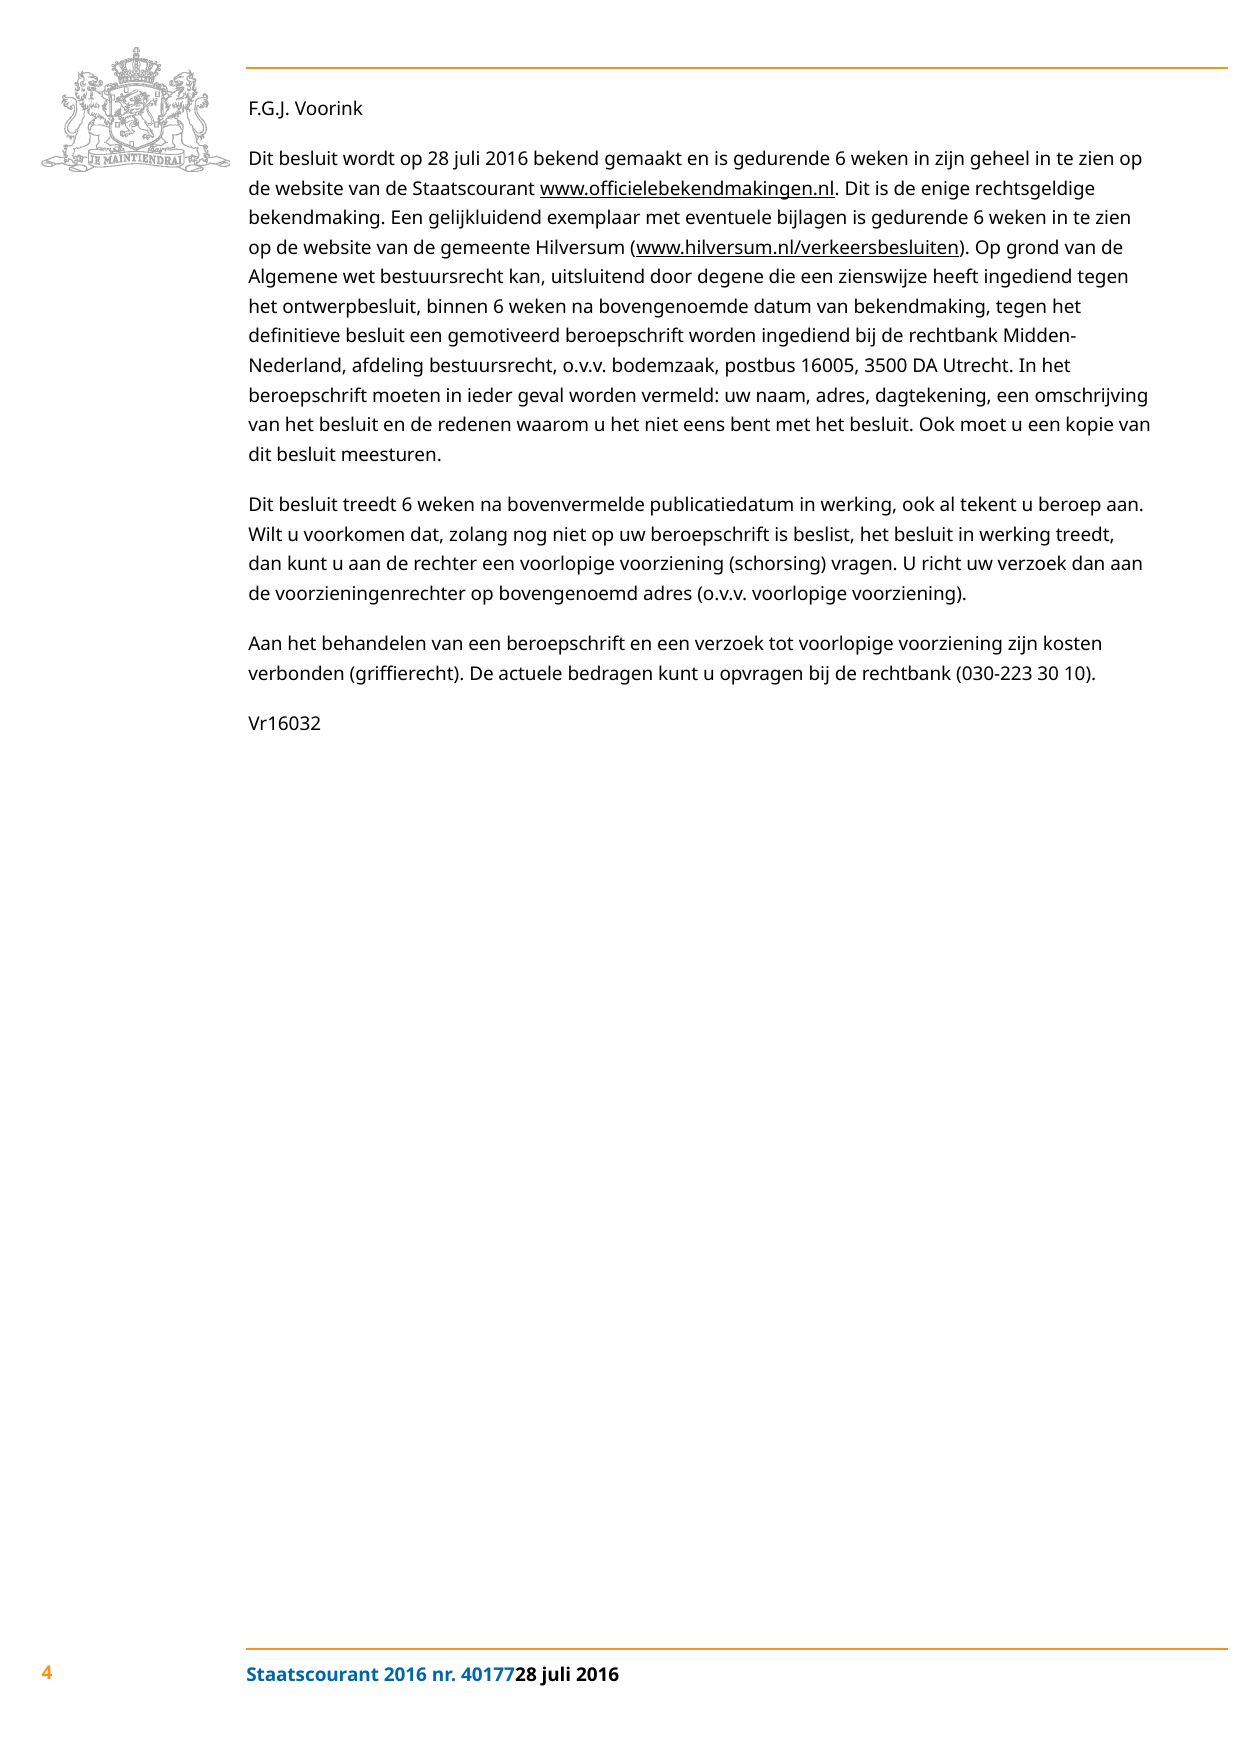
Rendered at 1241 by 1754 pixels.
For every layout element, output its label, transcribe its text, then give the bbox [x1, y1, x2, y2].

text Dit besluit wordt op 28 juli 2016 bekend gemaakt en is gedurende 6 weken in zijn geheel in te zien op de website van de Staatscourant www.officielebekendmakingen.nl. Dit is de enige rechtsgeldige bekendmaking. Een gelijkluidend exemplaar met eventuele bijlagen is gedurende 6 weken in te zien op de website van de gemeente Hilversum (www.hilversum.nl/verkeersbesluiten). Op grond van de Algemene wet bestuursrecht kan, uitsluitend door degene die een zienswijze heeft ingediend tegen het ontwerpbesluit, binnen 6 weken na bovengenoemde datum van bekendmaking, tegen het definitieve besluit een gemotiveerd beroepschrift worden ingediend bij de rechtbank Midden-Nederland, afdeling bestuursrecht, o.v.v. bodemzaak, postbus 16005, 3500 DA Utrecht. In het beroepschrift moeten in ieder geval worden vermeld: uw naam, adres, dagtekening, een omschrijving van het besluit en de redenen waarom u het niet eens bent met het besluit. Ook moet u een kopie van dit besluit meesturen. [248, 145, 1152, 467]
text Dit besluit treedt 6 weken na bovenvermelde publicatiedatum in werking, ook al tekent u beroep aan. Wilt u voorkomen dat, zolang nog niet op uw beroepschrift is beslist, het besluit in werking treedt, dan kunt u aan de rechter een voorlopige voorziening (schorsing) vragen. U richt uw verzoek dan aan de voorzieningenrechter op bovengenoemd adres (o.v.v. voorlopige voorziening). [248, 491, 1152, 606]
text Vr16032 [248, 711, 1152, 736]
text F.G.J. Voorink [248, 95, 1152, 121]
text Aan het behandelen van een beroepschrift en een verzoek tot voorlopige voorziening zijn kosten verbonden (griffierecht). De actuele bedragen kunt u opvragen bij de rechtbank (030-223 30 10). [248, 631, 1152, 686]
picture [41, 47, 231, 172]
